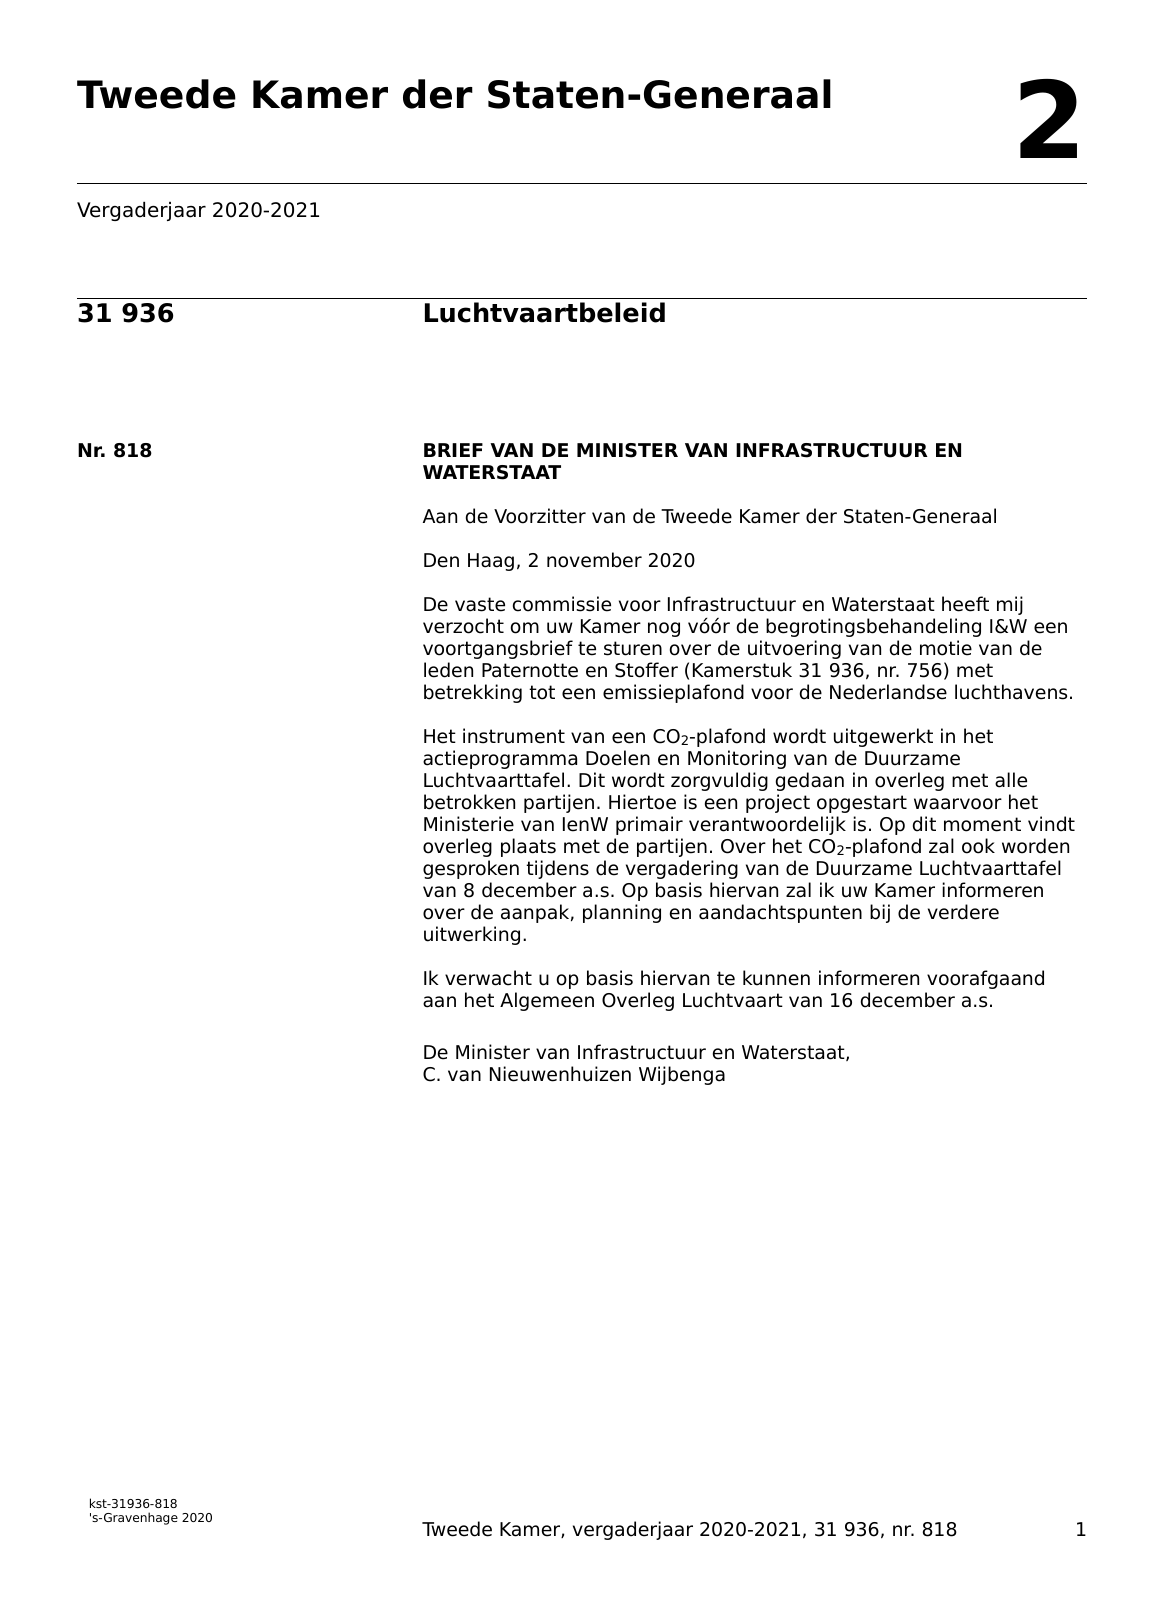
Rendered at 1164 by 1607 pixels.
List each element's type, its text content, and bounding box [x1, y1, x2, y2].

text Het instrument van een CO2-plafond wordt uitgewerkt in het actieprogramma Doelen en Monitoring van de Duurzame Luchtvaarttafel. Dit wordt zorgvuldig gedaan in overleg met alle betrokken partijen. Hiertoe is een project opgestart waarvoor het Ministerie van IenW primair verantwoordelijk is. Op dit moment vindt overleg plaats met de partijen. Over het CO2-plafond zal ook worden gesproken tijdens de vergadering van de Duurzame Luchtvaarttafel van 8 december a.s. Op basis hiervan zal ik uw Kamer informeren over de aanpak, planning en aandachtspunten bij de verdere uitwerking. [422, 726, 1087, 946]
text De vaste commissie voor Infrastructuur en Waterstaat heeft mij verzocht om uw Kamer nog vóór de begrotingsbehandeling I&W een voortgangsbrief te sturen over de uitvoering van de motie van de leden Paternotte en Stoffer (Kamerstuk 31 936, nr. 756) met betrekking tot een emissieplafond voor de Nederlandse luchthavens. [422, 594, 1087, 704]
table_cell Vergaderjaar 2020-2021 [77, 184, 1087, 298]
text De Minister van Infrastructuur en Waterstaat, C. van Nieuwenhuizen Wijbenga [422, 1042, 1087, 1086]
text 's-Gravenhage 2020 [88, 1511, 323, 1525]
text Den Haag, 2 november 2020 [422, 550, 1087, 572]
text Aan de Voorzitter van de Tweede Kamer der Staten-Generaal [422, 506, 1087, 528]
table_header Tweede Kamer der Staten-Generaal [77, 59, 886, 183]
subtitle Nr. 818 BRIEF VAN DE MINISTER VAN INFRASTRUCTUUR EN WATERSTAAT [77, 440, 1087, 484]
text Ik verwacht u op basis hiervan te kunnen informeren voorafgaand aan het Algemeen Overleg Luchtvaart van 16 december a.s. [422, 968, 1087, 1012]
text kst-31936-818 [88, 1497, 323, 1511]
subtitle 31 936 Luchtvaartbeleid [77, 299, 1087, 329]
table_header 2 [886, 59, 1087, 183]
